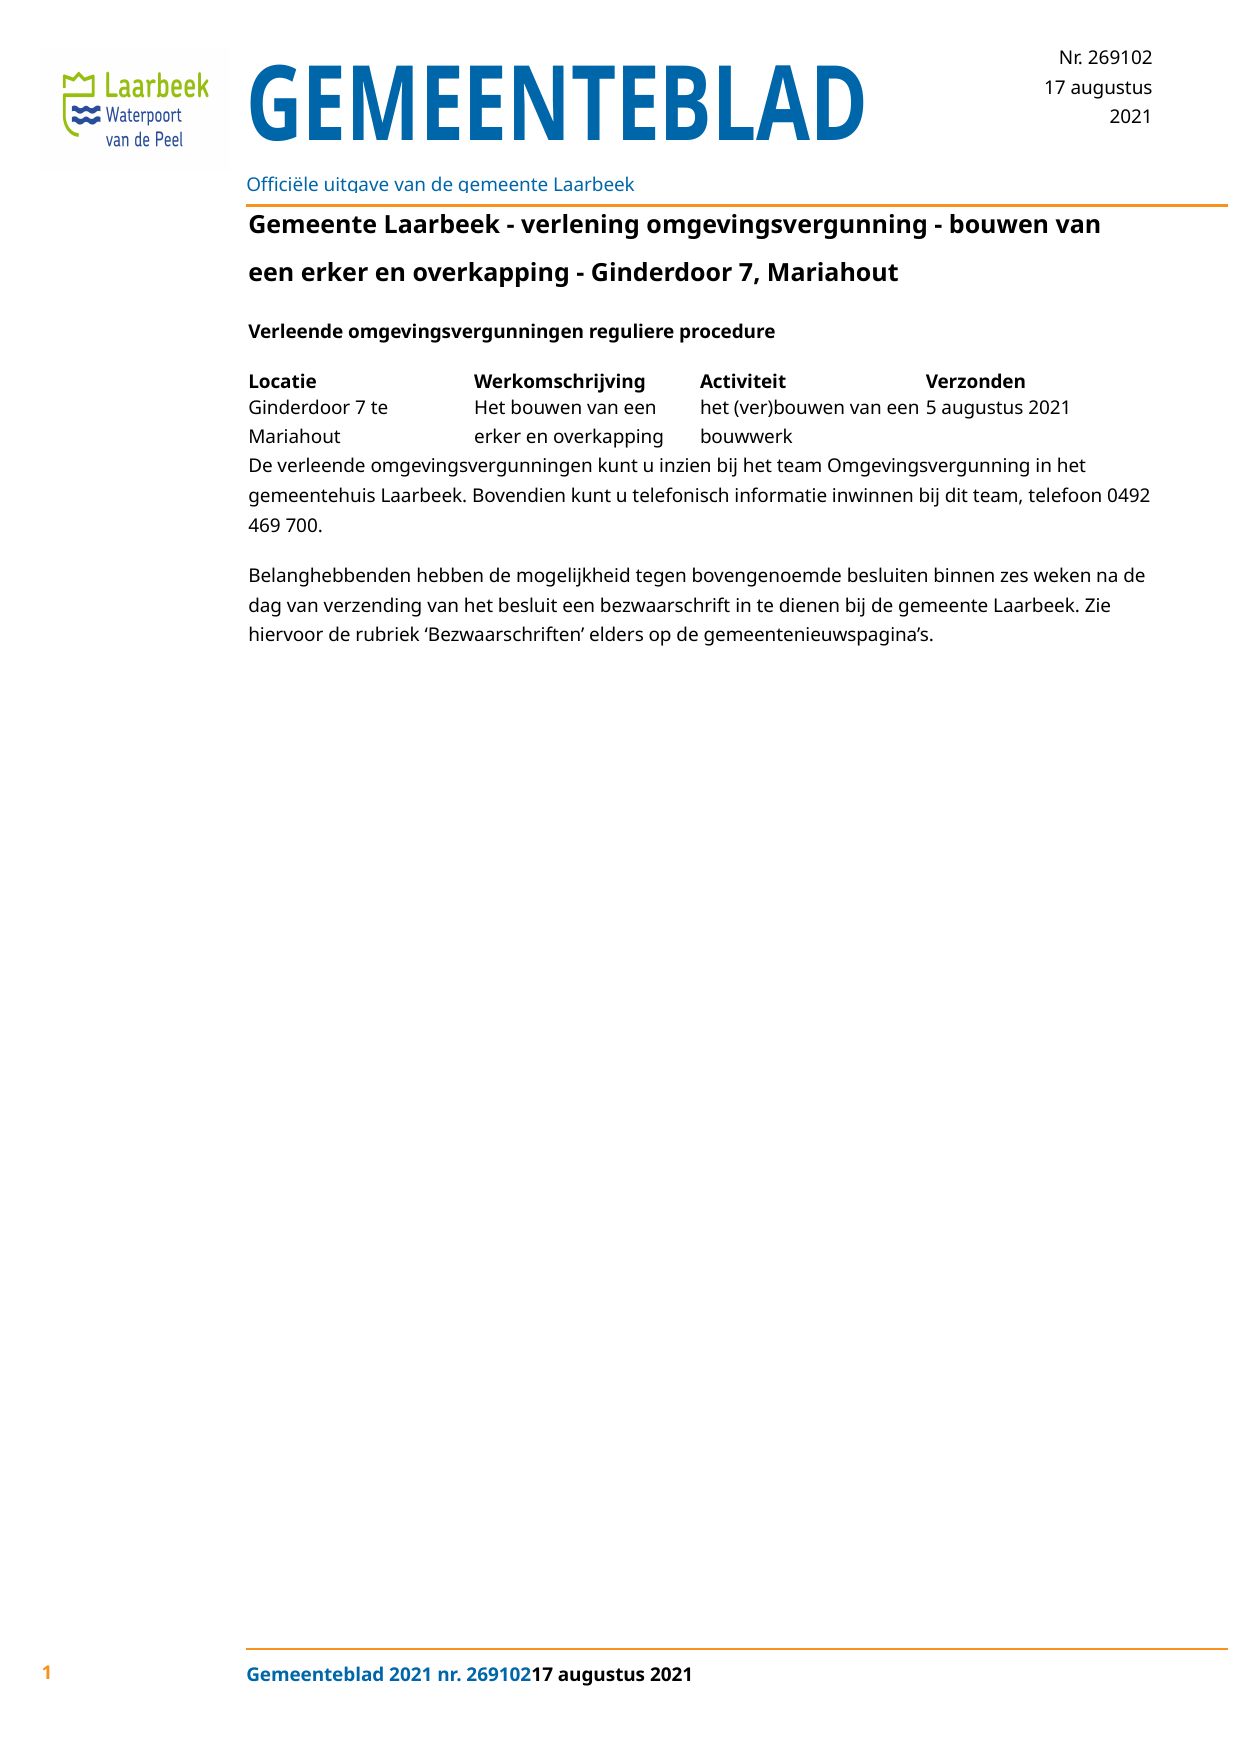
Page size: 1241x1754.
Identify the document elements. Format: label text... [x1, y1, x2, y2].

table_cell Ginderdoor 7 te Mariahout [248, 394, 474, 449]
table_header Activiteit [700, 369, 926, 394]
table_cell 5 augustus 2021 [926, 394, 1152, 449]
text De verleende omgevingsvergunningen kunt u inzien bij het team Omgevingsvergunning in het gemeentehuis Laarbeek. Bovendien kunt u telefonisch informatie inwinnen bij dit team, telefoon 0492 469 700. [248, 453, 1152, 538]
table_cell het (ver)bouwen van een bouwwerk [700, 394, 926, 449]
text Gemeente Laarbeek - verlening omgevingsvergunning - bouwen van een erker en overkapping - Ginderdoor 7, Mariahout [248, 207, 1152, 288]
text Verleende omgevingsvergunningen reguliere procedure [248, 318, 1152, 344]
table_header Werkomschrijving [474, 369, 700, 394]
picture [41, 47, 231, 172]
text Belanghebbenden hebben de mogelijkheid tegen bovengenoemde besluiten binnen zes weken na de dag van verzending van het besluit een bezwaarschrift in te dienen bij de gemeente Laarbeek. Zie hiervoor de rubriek ‘Bezwaarschriften’ elders op de gemeentenieuwspagina’s. [248, 562, 1152, 647]
table_cell Het bouwen van een erker en overkapping [474, 394, 700, 449]
table_header Verzonden [926, 369, 1152, 394]
table_header Locatie [248, 369, 474, 394]
